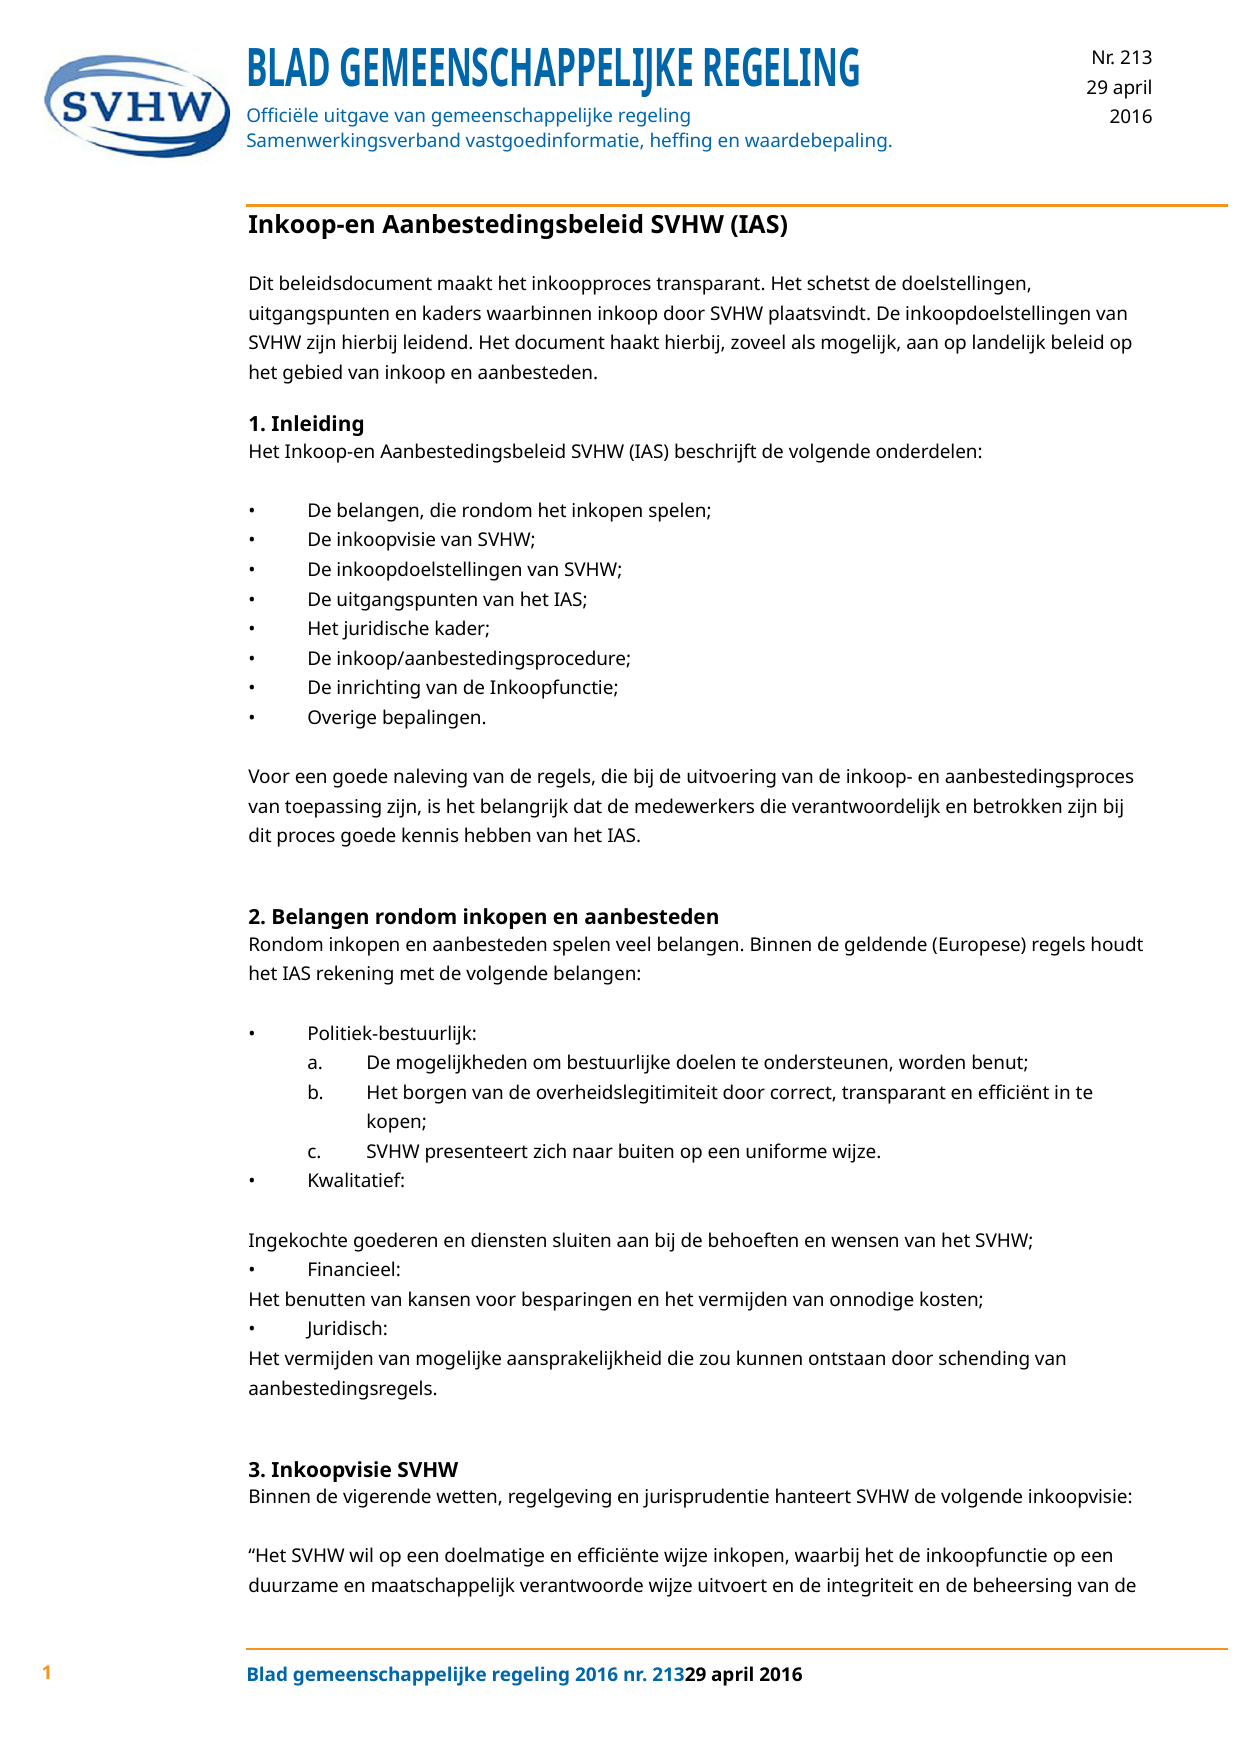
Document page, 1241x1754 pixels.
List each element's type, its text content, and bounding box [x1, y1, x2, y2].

text Het vermijden van mogelijke aansprakelijkheid die zou kunnen ontstaan door schending van aanbestedingsregels. [248, 1345, 1152, 1400]
list De mogelijkheden om bestuurlijke doelen te ondersteunen, worden benut; [307, 1049, 1152, 1075]
text Het Inkoop-en Aanbestedingsbeleid SVHW (IAS) beschrijft de volgende onderdelen: [248, 438, 1152, 464]
text “Het SVHW wil op een doelmatige en efficiënte wijze inkopen, waarbij het de inkoopfunctie op een duurzame en maatschappelijk verantwoorde wijze uitvoert en de integriteit en de beheersing van de [248, 1542, 1152, 1598]
list De inkoopvisie van SVHW; [248, 527, 1152, 552]
list De inrichting van de Inkoopfunctie; [248, 674, 1152, 700]
text Het benutten van kansen voor besparingen en het vermijden van onnodige kosten; [248, 1286, 1152, 1312]
text Voor een goede naleving van de regels, die bij de uitvoering van de inkoop- en aanbestedingsproces van toepassing zijn, is het belangrijk dat de medewerkers die verantwoordelijk en betrokken zijn bij dit proces goede kennis hebben van het IAS. [248, 763, 1152, 848]
text Binnen de vigerende wetten, regelgeving en jurisprudentie hanteert SVHW de volgende inkoopvisie: [248, 1483, 1152, 1509]
list Het juridische kader; [248, 615, 1152, 641]
list De belangen, die rondom het inkopen spelen; [248, 497, 1152, 523]
text Dit beleidsdocument maakt het inkoopproces transparant. Het schetst de doelstellingen, uitgangspunten en kaders waarbinnen inkoop door SVHW plaatsvindt. De inkoopdoelstellingen van SVHW zijn hierbij leidend. Het document haakt hierbij, zoveel als mogelijk, aan op landelijk beleid op het gebied van inkoop en aanbesteden. [248, 270, 1152, 385]
text Rondom inkopen en aanbesteden spelen veel belangen. Binnen de geldende (Europese) regels houdt het IAS rekening met de volgende belangen: [248, 931, 1152, 986]
text 2. Belangen rondom inkopen en aanbesteden [248, 902, 1152, 931]
list Kwalitatief: [248, 1168, 1152, 1193]
list Financieel: [248, 1256, 1152, 1282]
text Ingekochte goederen en diensten sluiten aan bij de behoeften en wensen van het SVHW; [248, 1227, 1152, 1252]
list Juridisch: [248, 1316, 1152, 1341]
text 3. Inkoopvisie SVHW [248, 1455, 1152, 1483]
list Politiek-bestuurlijk: [248, 1020, 1152, 1045]
text 1. Inleiding [248, 409, 1152, 438]
text Inkoop-en Aanbestedingsbeleid SVHW (IAS) [248, 207, 1152, 241]
list De inkoop/aanbestedingsprocedure; [248, 645, 1152, 671]
list Overige bepalingen. [248, 704, 1152, 730]
list De uitgangspunten van het IAS; [248, 586, 1152, 612]
list SVHW presenteert zich naar buiten op een uniforme wijze. [307, 1138, 1152, 1164]
picture [41, 47, 231, 172]
list Het borgen van de overheidslegitimiteit door correct, transparant en efficiënt in te kopen; [307, 1079, 1152, 1134]
list De inkoopdoelstellingen van SVHW; [248, 556, 1152, 582]
